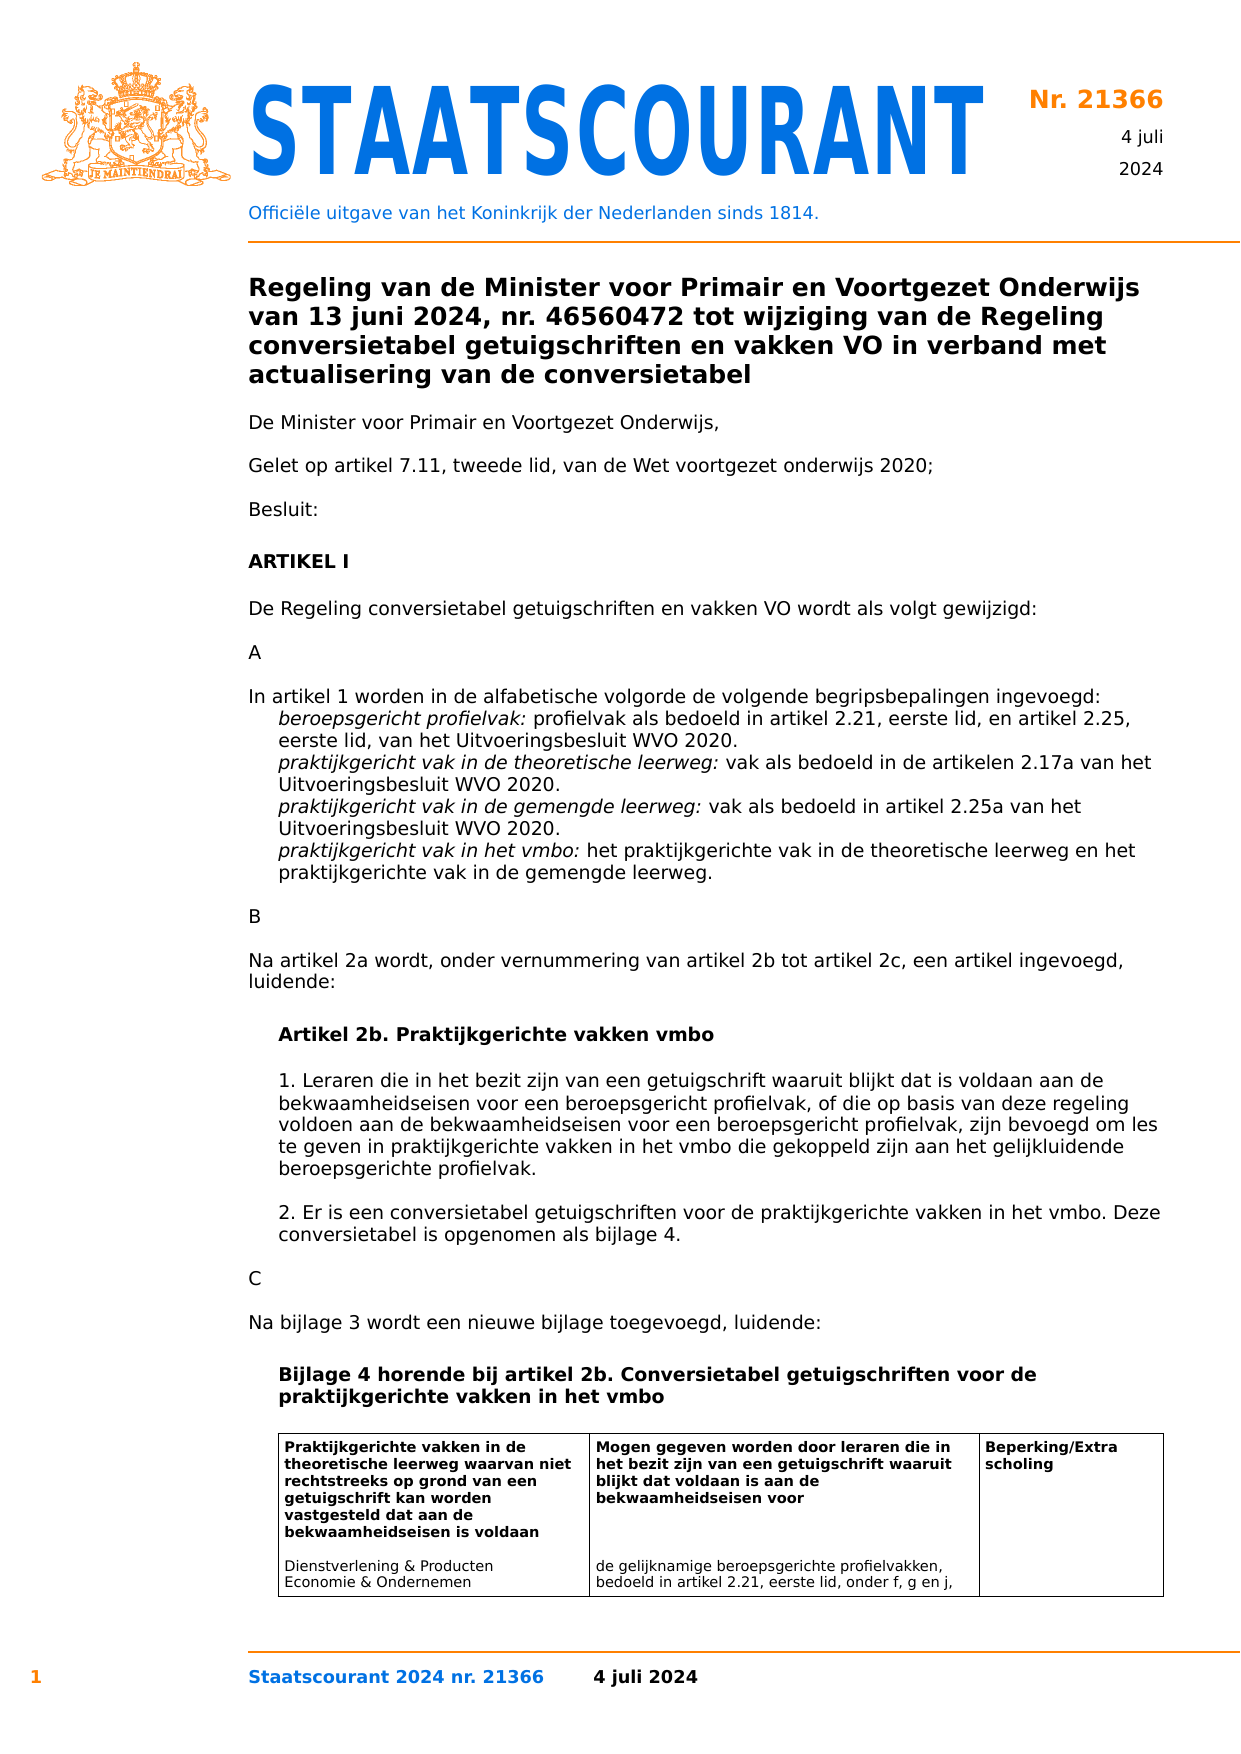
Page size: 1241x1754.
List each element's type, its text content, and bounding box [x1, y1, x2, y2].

subtitle Bijlage 4 horende bij artikel 2b. Conversietabel getuigschriften voor de praktijkgerichte vakken in het vmbo [278, 1364, 1163, 1408]
table_cell de gelijknamige beroepsgerichte profielvakken, bedoeld in artikel 2.21, eerste lid, onder f, g en j, [590, 1558, 979, 1596]
text 1. Leraren die in het bezit zijn van een getuigschrift waaruit blijkt dat is voldaan aan de bekwaamheidseisen voor een beroepsgericht profielvak, of die op basis van deze regeling voldoen aan de bekwaamheidseisen voor een beroepsgericht profielvak, zijn bevoegd om les te geven in praktijkgerichte vakken in het vmbo die gekoppeld zijn aan het gelijkluidende beroepsgerichte profielvak. [278, 1070, 1163, 1180]
subtitle Artikel 2b. Praktijkgerichte vakken vmbo [278, 1023, 1163, 1045]
text In artikel 1 worden in de alfabetische volgorde de volgende begripsbepalingen ingevoegd: [248, 686, 1163, 708]
picture [41, 62, 231, 186]
text Na bijlage 3 wordt een nieuwe bijlage toegevoegd, luidende: [248, 1312, 1163, 1334]
table_cell Officiële uitgave van het Koninkrijk der Nederlanden sinds 1814. [248, 203, 1240, 241]
table_header Praktijkgerichte vakken in de theoretische leerweg waarvan niet rechtstreeks op grond van een getuigschrift kan worden vastgesteld dat aan de bekwaamheidseisen is voldaan [279, 1434, 589, 1540]
table_cell 4 juli [998, 121, 1240, 153]
table_header STAATSCOURANT [248, 62, 998, 203]
text Gelet op artikel 7.11, tweede lid, van de Wet voortgezet onderwijs 2020; [248, 455, 1163, 477]
table_header [25, 62, 248, 241]
text Besluit: [248, 499, 1163, 521]
text praktijkgericht vak in het vmbo: het praktijkgerichte vak in de theoretische leerweg en het praktijkgerichte vak in de gemengde leerweg. [278, 840, 1163, 884]
text C [248, 1268, 1163, 1290]
text A [248, 642, 1163, 664]
text praktijkgericht vak in de theoretische leerweg: vak als bedoeld in de artikelen 2.17a van het Uitvoeringsbesluit WVO 2020. [278, 752, 1163, 796]
text beroepsgericht profielvak: profielvak als bedoeld in artikel 2.21, eerste lid, en artikel 2.25, eerste lid, van het Uitvoeringsbesluit WVO 2020. [278, 708, 1163, 752]
text De Minister voor Primair en Voortgezet Onderwijs, [248, 412, 1163, 433]
table_cell 2024 [998, 153, 1240, 203]
table_cell [590, 1540, 979, 1557]
table_header Beperking/Extra scholing [980, 1434, 1163, 1540]
text Na artikel 2a wordt, onder vernummering van artikel 2b tot artikel 2c, een artikel ingevoegd, luidende: [248, 949, 1163, 993]
subtitle Regeling van de Minister voor Primair en Voortgezet Onderwijs van 13 juni 2024, nr. 46560472 tot wijziging van de Regeling conversietabel getuigschriften en vakken VO in verband met actualisering van de conversietabel [248, 273, 1163, 390]
subtitle ARTIKEL I [248, 551, 1163, 573]
table_header Nr. 21366 [998, 62, 1240, 121]
table_header Mogen gegeven worden door leraren die in het bezit zijn van een getuigschrift waaruit blijkt dat voldaan is aan de bekwaamheidseisen voor [590, 1434, 979, 1540]
table_cell [980, 1558, 1163, 1596]
text De Regeling conversietabel getuigschriften en vakken VO wordt als volgt gewijzigd: [248, 598, 1163, 620]
text B [248, 906, 1163, 928]
table_cell [279, 1540, 589, 1557]
table_cell [980, 1540, 1163, 1557]
text praktijkgericht vak in de gemengde leerweg: vak als bedoeld in artikel 2.25a van het Uitvoeringsbesluit WVO 2020. [278, 796, 1163, 840]
table_cell Dienstverlening & Producten Economie & Ondernemen [279, 1558, 589, 1596]
text 2. Er is een conversietabel getuigschriften voor de praktijkgerichte vakken in het vmbo. Deze conversietabel is opgenomen als bijlage 4. [278, 1202, 1163, 1246]
